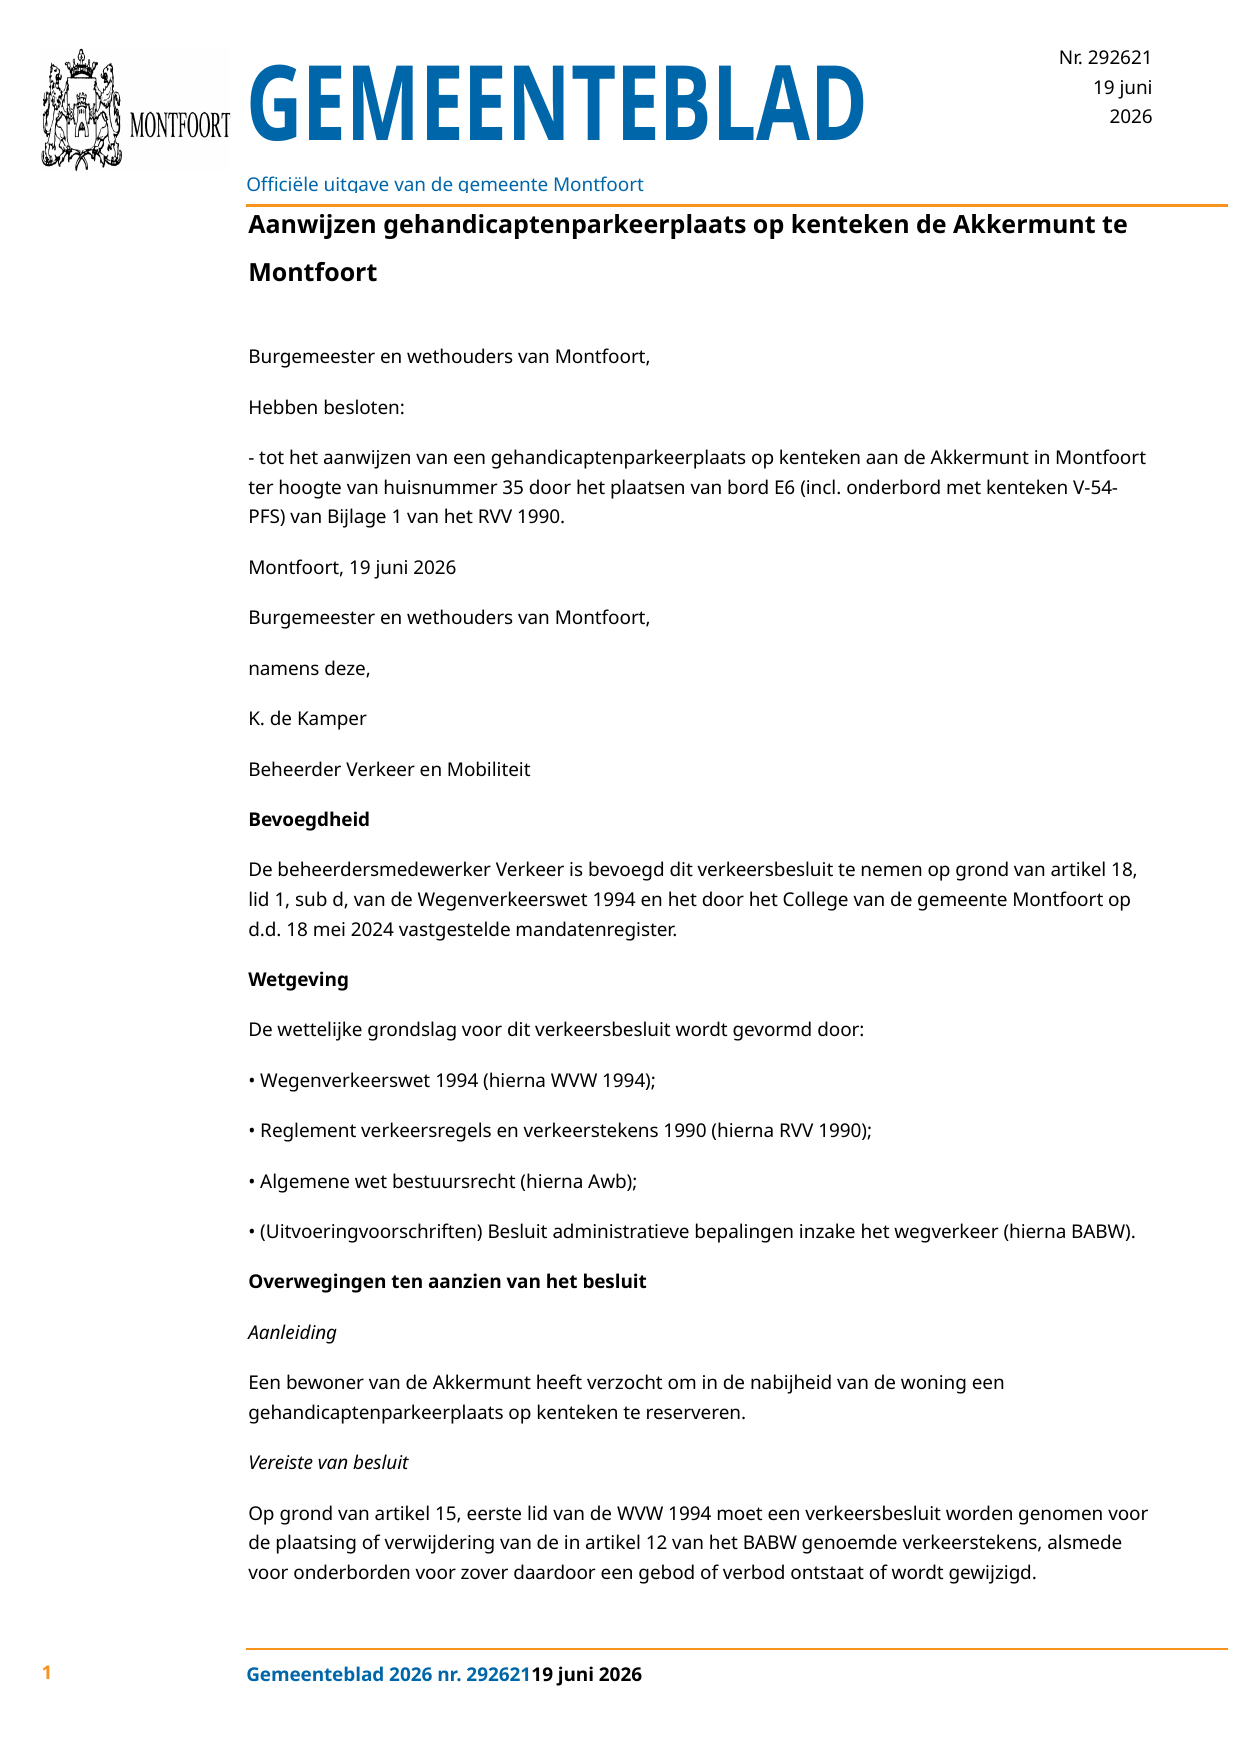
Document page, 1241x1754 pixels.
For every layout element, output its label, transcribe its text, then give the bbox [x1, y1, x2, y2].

text • Reglement verkeersregels en verkeerstekens 1990 (hierna RVV 1990); [248, 1117, 1152, 1143]
text De wettelijke grondslag voor dit verkeersbesluit wordt gevormd door: [248, 1017, 1152, 1042]
text Op grond van artikel 15, eerste lid van de WVW 1994 moet een verkeersbesluit worden genomen voor de plaatsing of verwijdering van de in artikel 12 van het BABW genoemde verkeerstekens, alsmede voor onderborden voor zover daardoor een gebod of verbod ontstaat of wordt gewijzigd. [248, 1500, 1152, 1585]
picture [41, 47, 231, 172]
text Hebben besloten: [248, 394, 1152, 420]
text Beheerder Verkeer en Mobiliteit [248, 756, 1152, 781]
text K. de Kamper [248, 705, 1152, 731]
text • Wegenverkeerswet 1994 (hierna WVW 1994); [248, 1067, 1152, 1093]
text namens deze, [248, 655, 1152, 681]
text Burgemeester en wethouders van Montfoort, [248, 344, 1152, 369]
text Aanleiding [248, 1319, 1152, 1345]
text Montfoort, 19 juni 2026 [248, 554, 1152, 580]
text Bevoegdheid [248, 806, 1152, 832]
text Wetgeving [248, 966, 1152, 992]
text Aanwijzen gehandicaptenparkeerplaats op kenteken de Akkermunt te Montfoort [248, 207, 1152, 288]
text De beheerdersmedewerker Verkeer is bevoegd dit verkeersbesluit te nemen op grond van artikel 18, lid 1, sub d, van de Wegenverkeerswet 1994 en het door het College van de gemeente Montfoort op d.d. 18 mei 2024 vastgestelde mandatenregister. [248, 857, 1152, 941]
text Vereiste van besluit [248, 1449, 1152, 1475]
text Een bewoner van de Akkermunt heeft verzocht om in de nabijheid van de woning een gehandicaptenparkeerplaats op kenteken te reserveren. [248, 1369, 1152, 1425]
text Overwegingen ten aanzien van het besluit [248, 1269, 1152, 1294]
text Burgemeester en wethouders van Montfoort, [248, 604, 1152, 630]
text - tot het aanwijzen van een gehandicaptenparkeerplaats op kenteken aan de Akkermunt in Montfoort ter hoogte van huisnummer 35 door het plaatsen van bord E6 (incl. onderbord met kenteken V-54-PFS) van Bijlage 1 van het RVV 1990. [248, 444, 1152, 529]
text • (Uitvoeringvoorschriften) Besluit administratieve bepalingen inzake het wegverkeer (hierna BABW). [248, 1218, 1152, 1244]
text • Algemene wet bestuursrecht (hierna Awb); [248, 1168, 1152, 1193]
